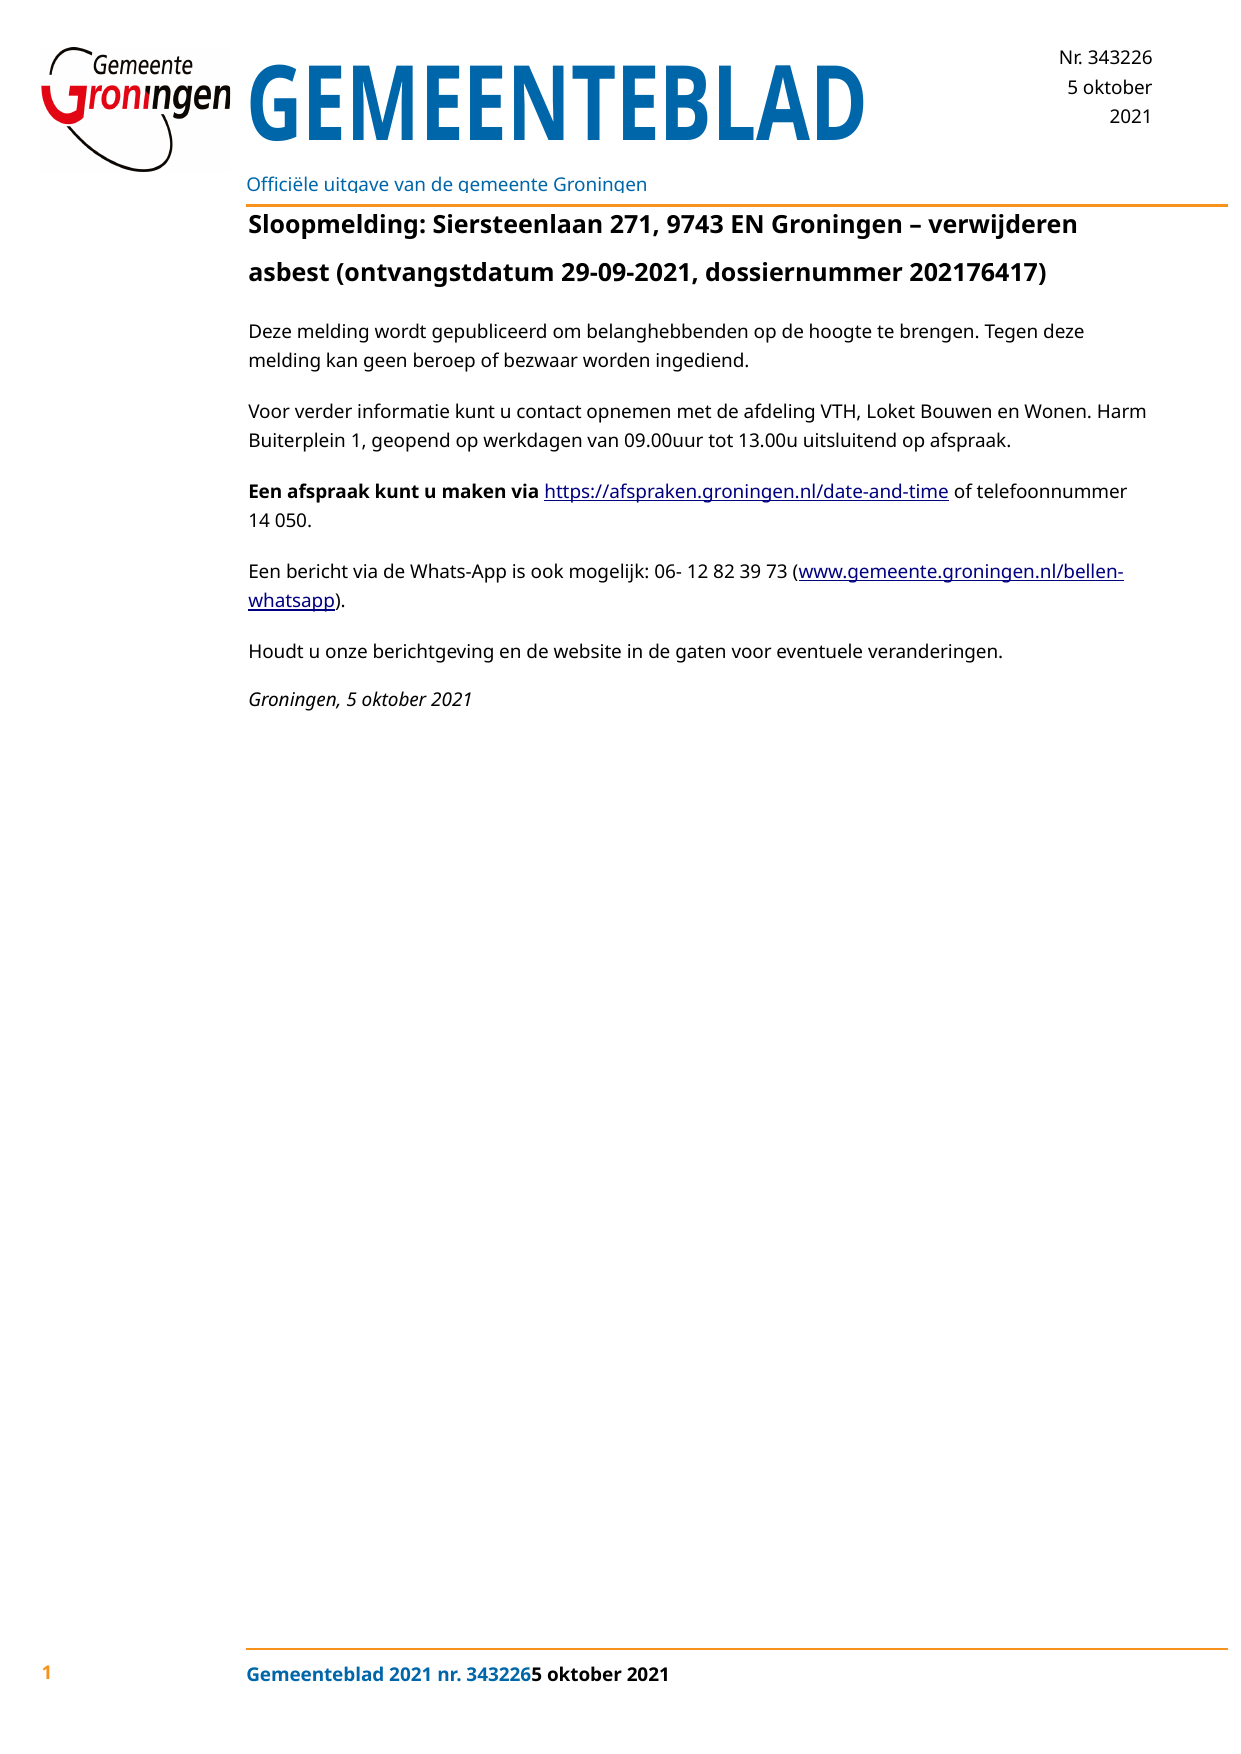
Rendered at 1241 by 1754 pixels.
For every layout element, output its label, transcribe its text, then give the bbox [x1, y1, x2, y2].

text Voor verder informatie kunt u contact opnemen met de afdeling VTH, Loket Bouwen en Wonen. Harm Buiterplein 1, geopend op werkdagen van 09.00uur tot 13.00u uitsluitend op afspraak. [248, 398, 1152, 453]
text Een bericht via de Whats-App is ook mogelijk: 06- 12 82 39 73 (www.gemeente.groningen.nl/bellen-whatsapp). [248, 558, 1152, 613]
picture [41, 47, 231, 172]
text Groningen, 5 oktober 2021 [248, 686, 1152, 711]
text Deze melding wordt gepubliceerd om belanghebbenden op de hoogte te brengen. Tegen deze melding kan geen beroep of bezwaar worden ingediend. [248, 318, 1152, 373]
text Sloopmelding: Siersteenlaan 271, 9743 EN Groningen – verwijderen asbest (ontvangstdatum 29-09-2021, dossiernummer 202176417) [248, 207, 1152, 288]
text Een afspraak kunt u maken via https://afspraken.groningen.nl/date-and-time of telefoonnummer 14 050. [248, 478, 1152, 533]
text Houdt u onze berichtgeving en de website in de gaten voor eventuele veranderingen. [248, 638, 1152, 664]
